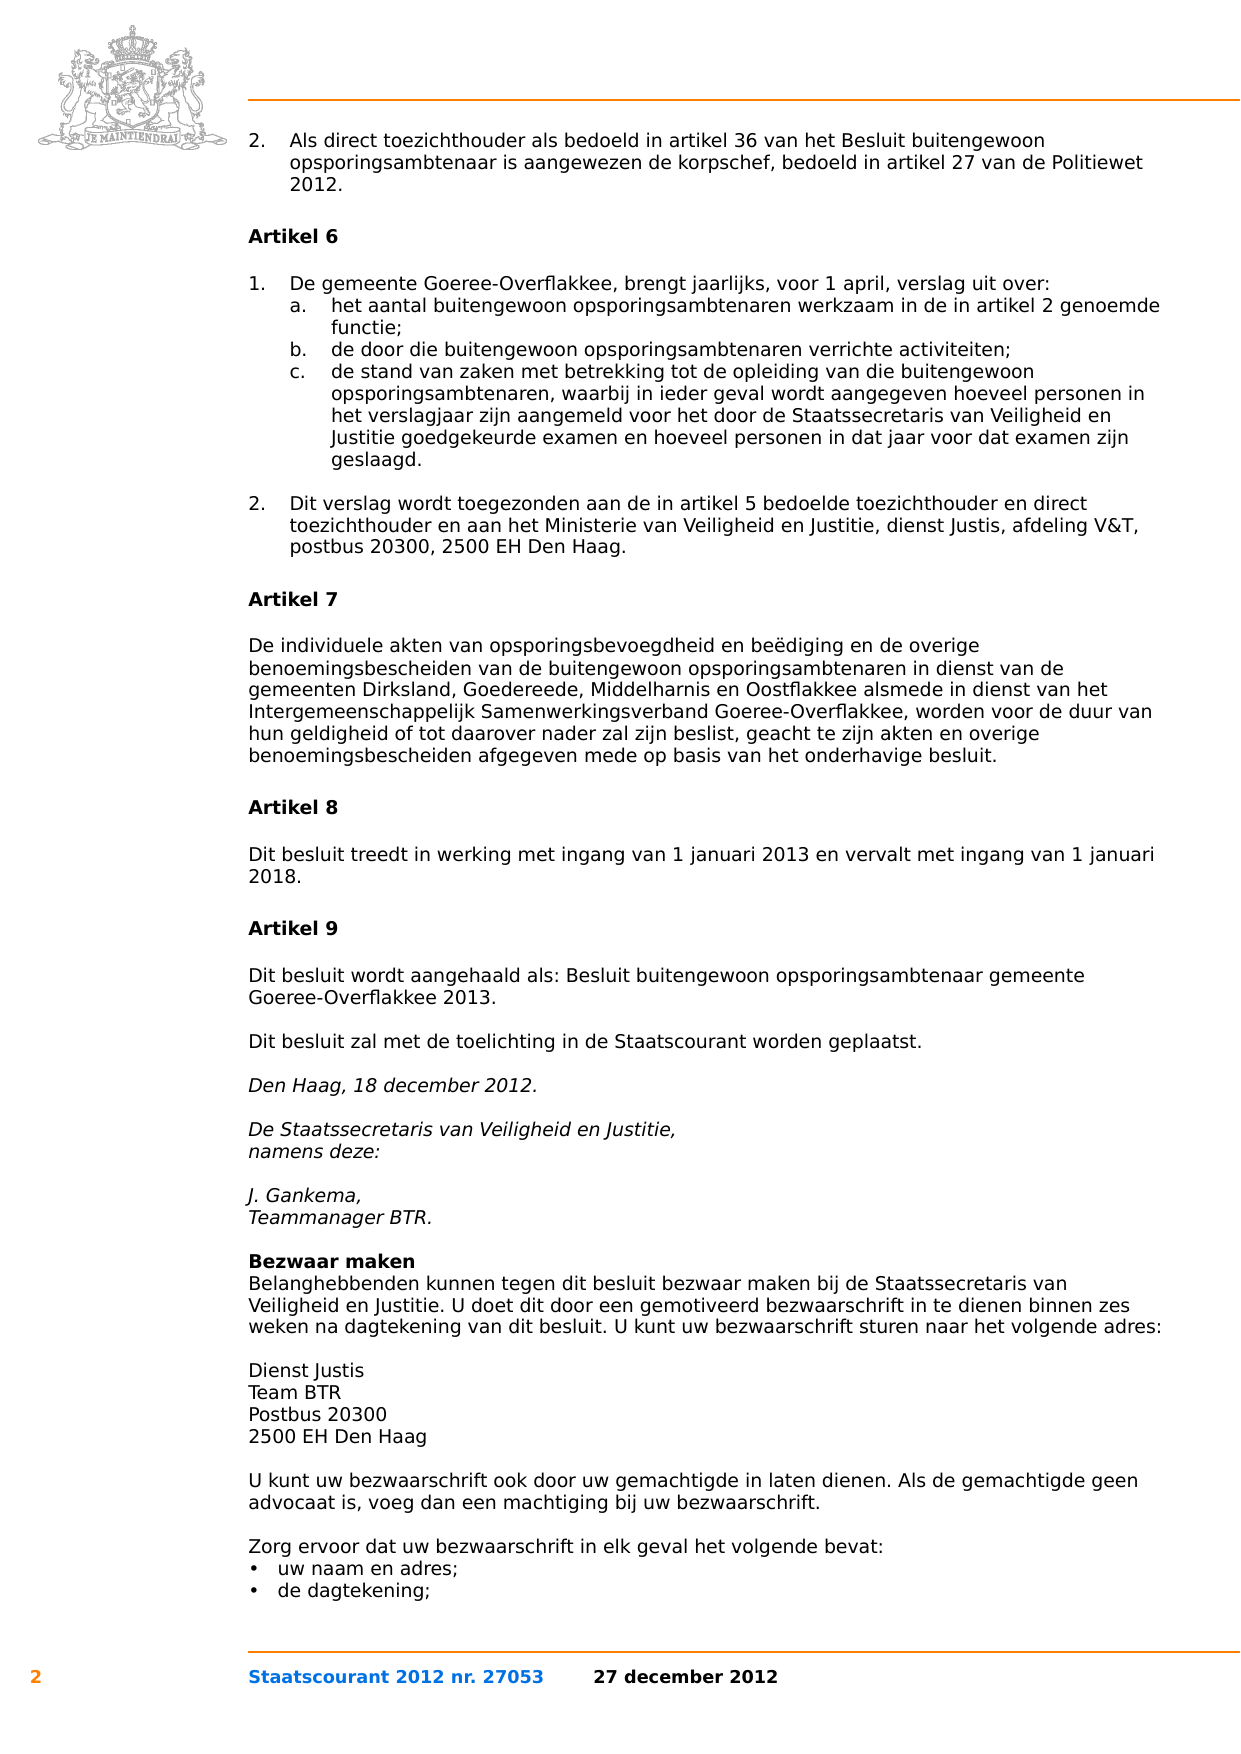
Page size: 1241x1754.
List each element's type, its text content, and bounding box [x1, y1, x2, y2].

text 2. Dit verslag wordt toegezonden aan de in artikel 5 bedoelde toezichthouder en direct toezichthouder en aan het Ministerie van Veiligheid en Justitie, dienst Justis, afdeling V&T, postbus 20300, 2500 EH Den Haag. [248, 492, 1163, 558]
text Dit besluit wordt aangehaald als: Besluit buitengewoon opsporingsambtenaar gemeente Goeree-Overflakkee 2013. [248, 965, 1163, 1009]
subtitle Artikel 7 [248, 588, 1163, 610]
text De Staatssecretaris van Veiligheid en Justitie, namens deze: J. Gankema, Teammanager BTR. [248, 1119, 1163, 1229]
text 1. De gemeente Goeree-Overflakkee, brengt jaarlijks, voor 1 april, verslag uit over: [248, 273, 1163, 295]
text Belanghebbenden kunnen tegen dit besluit bezwaar maken bij de Staatssecretaris van Veiligheid en Justitie. U doet dit door een gemotiveerd bezwaarschrift in te dienen binnen zes weken na dagtekening van dit besluit. U kunt uw bezwaarschrift sturen naar het volgende adres: [248, 1272, 1163, 1338]
picture [38, 25, 227, 150]
text U kunt uw bezwaarschrift ook door uw gemachtigde in laten dienen. Als de gemachtigde geen advocaat is, voeg dan een machtiging bij uw bezwaarschrift. [248, 1470, 1163, 1514]
text Bezwaar maken [248, 1251, 1163, 1272]
subtitle Artikel 6 [248, 226, 1163, 248]
text 2. Als direct toezichthouder als bedoeld in artikel 36 van het Besluit buitengewoon opsporingsambtenaar is aangewezen de korpschef, bedoeld in artikel 27 van de Politiewet 2012. [248, 130, 1163, 196]
text Zorg ervoor dat uw bezwaarschrift in elk geval het volgende bevat: [248, 1536, 1163, 1558]
text 2500 EH Den Haag [248, 1426, 1163, 1448]
text Postbus 20300 [248, 1404, 1163, 1426]
text Dit besluit zal met de toelichting in de Staatscourant worden geplaatst. [248, 1031, 1163, 1053]
subtitle Artikel 9 [248, 918, 1163, 940]
subtitle Artikel 8 [248, 797, 1163, 819]
text • uw naam en adres; [248, 1558, 1163, 1580]
text • de dagtekening; [248, 1580, 1163, 1602]
text Dit besluit treedt in werking met ingang van 1 januari 2013 en vervalt met ingang van 1 januari 2018. [248, 844, 1163, 888]
text b. de door die buitengewoon opsporingsambtenaren verrichte activiteiten; [289, 339, 1163, 361]
text c. de stand van zaken met betrekking tot de opleiding van die buitengewoon opsporingsambtenaren, waarbij in ieder geval wordt aangegeven hoeveel personen in het verslagjaar zijn aangemeld voor het door de Staatssecretaris van Veiligheid en Justitie goedgekeurde examen en hoeveel personen in dat jaar voor dat examen zijn geslaagd. [289, 361, 1163, 471]
text Dienst Justis [248, 1360, 1163, 1382]
text Team BTR [248, 1382, 1163, 1404]
text De individuele akten van opsporingsbevoegdheid en beëdiging en de overige benoemingsbescheiden van de buitengewoon opsporingsambtenaren in dienst van de gemeenten Dirksland, Goedereede, Middelharnis en Oostflakkee alsmede in dienst van het Intergemeenschappelijk Samenwerkingsverband Goeree-Overflakkee, worden voor de duur van hun geldigheid of tot daarover nader zal zijn beslist, geacht te zijn akten en overige benoemingsbescheiden afgegeven mede op basis van het onderhavige besluit. [248, 635, 1163, 767]
text a. het aantal buitengewoon opsporingsambtenaren werkzaam in de in artikel 2 genoemde functie; [289, 295, 1163, 339]
text Den Haag, 18 december 2012. [248, 1075, 1163, 1097]
